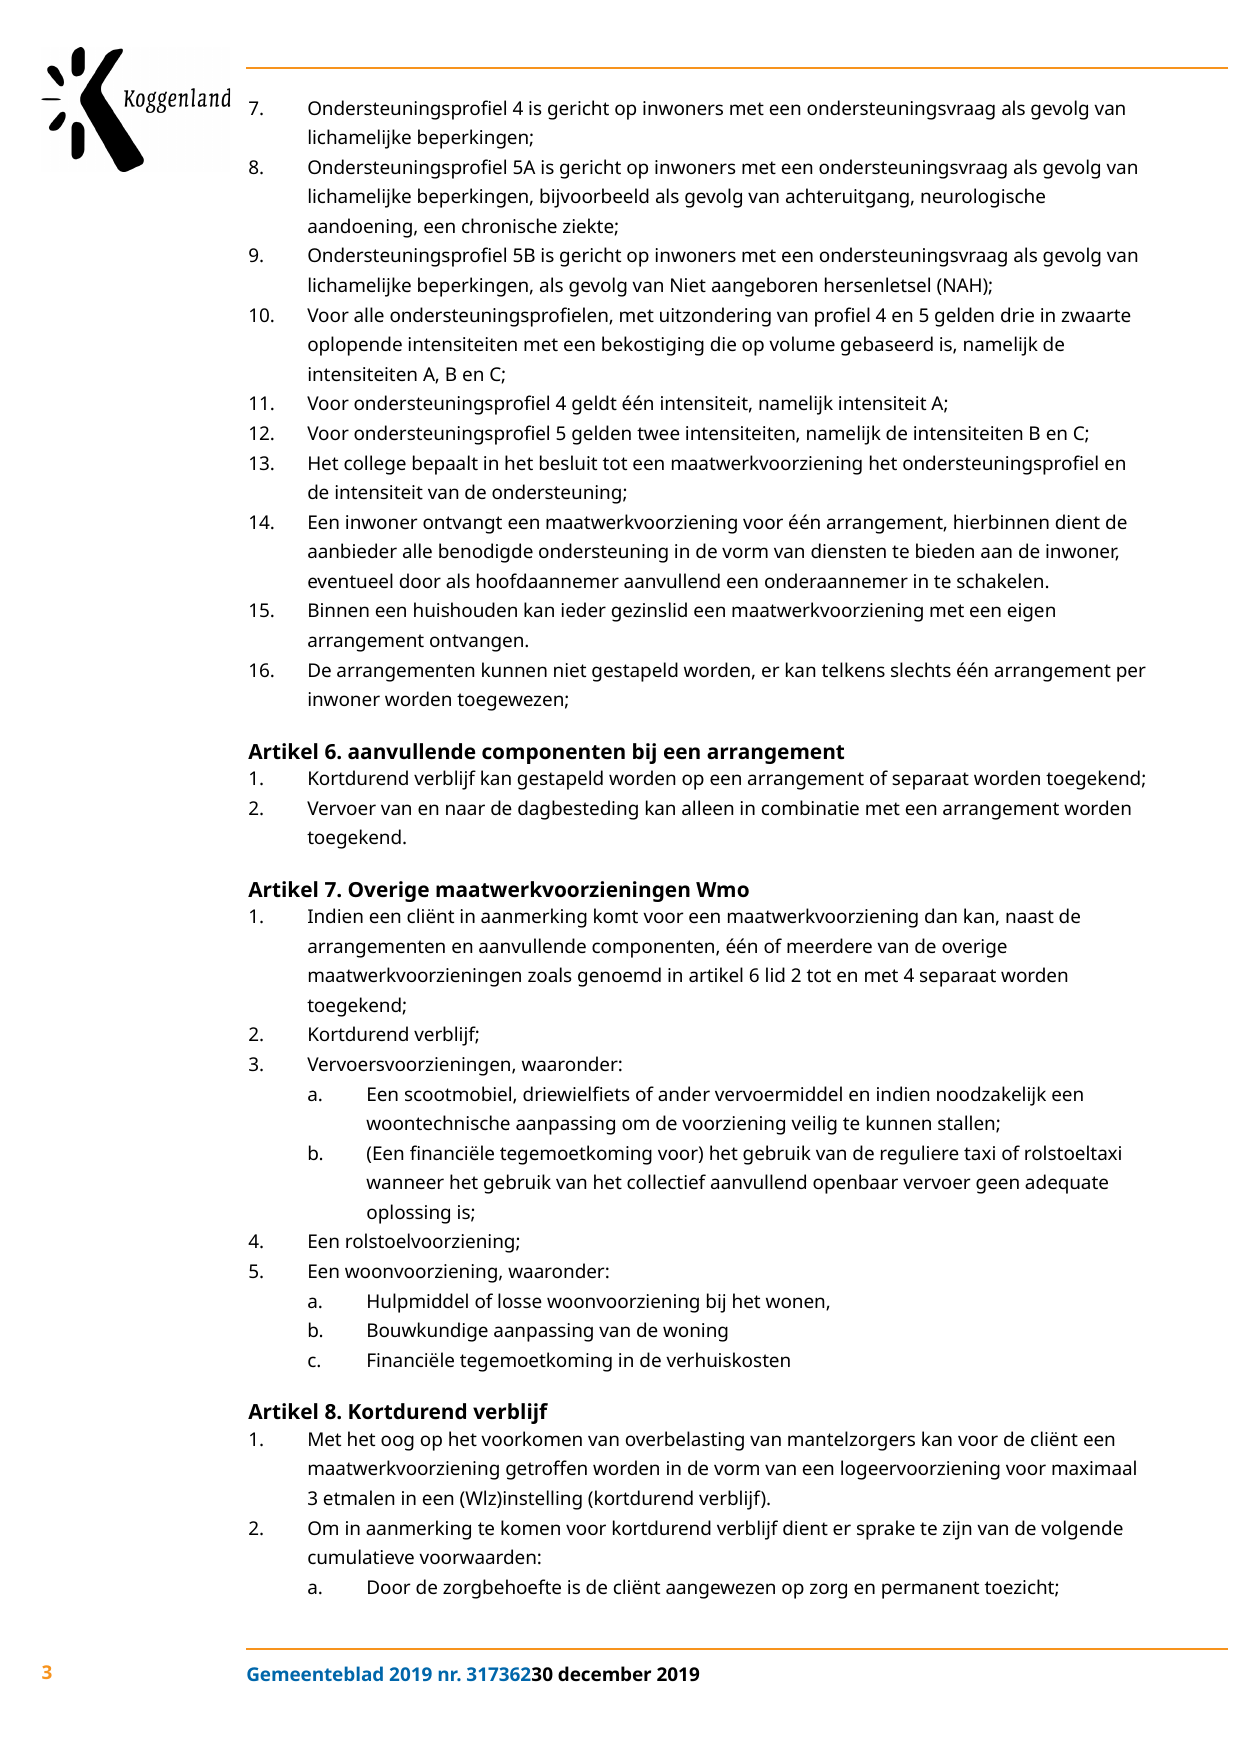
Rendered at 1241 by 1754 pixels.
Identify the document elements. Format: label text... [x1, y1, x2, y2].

list Een scootmobiel, driewielfiets of ander vervoermiddel en indien noodzakelijk een woontechnische aanpassing om de voorziening veilig te kunnen stallen; [307, 1081, 1152, 1136]
list Ondersteuningsprofiel 5B is gericht op inwoners met een ondersteuningsvraag als gevolg van lichamelijke beperkingen, als gevolg van Niet aangeboren hersenletsel (NAH); [248, 243, 1152, 298]
list Ondersteuningsprofiel 5A is gericht op inwoners met een ondersteuningsvraag als gevolg van lichamelijke beperkingen, bijvoorbeeld als gevolg van achteruitgang, neurologische aandoening, een chronische ziekte; [248, 154, 1152, 239]
list Door de zorgbehoefte is de cliënt aangewezen op zorg en permanent toezicht; [307, 1574, 1152, 1599]
list Vervoersvoorzieningen, waaronder: [248, 1051, 1152, 1077]
list Kortdurend verblijf kan gestapeld worden op een arrangement of separaat worden toegekend; [248, 765, 1152, 791]
list (Een financiële tegemoetkoming voor) het gebruik van de reguliere taxi of rolstoeltaxi wanneer het gebruik van het collectief aanvullend openbaar vervoer geen adequate oplossing is; [307, 1140, 1152, 1225]
list Financiële tegemoetkoming in de verhuiskosten [307, 1347, 1152, 1373]
list Hulpmiddel of losse woonvoorziening bij het wonen, [307, 1288, 1152, 1314]
list Binnen een huishouden kan ieder gezinslid een maatwerkvoorziening met een eigen arrangement ontvangen. [248, 598, 1152, 653]
list Een inwoner ontvangt een maatwerkvoorziening voor één arrangement, hierbinnen dient de aanbieder alle benodigde ondersteuning in de vorm van diensten te bieden aan de inwoner, eventueel door als hoofdaannemer aanvullend een onderaannemer in te schakelen. [248, 509, 1152, 594]
list Indien een cliënt in aanmerking komt voor een maatwerkvoorziening dan kan, naast de arrangementen en aanvullende componenten, één of meerdere van de overige maatwerkvoorzieningen zoals genoemd in artikel 6 lid 2 tot en met 4 separaat worden toegekend; [248, 903, 1152, 1018]
list Vervoer van en naar de dagbesteding kan alleen in combinatie met een arrangement worden toegekend. [248, 795, 1152, 850]
picture [41, 47, 231, 172]
list Om in aanmerking te komen voor kortdurend verblijf dient er sprake te zijn van de volgende cumulatieve voorwaarden: [248, 1515, 1152, 1570]
list Kortdurend verblijf; [248, 1022, 1152, 1047]
list Een rolstoelvoorziening; [248, 1229, 1152, 1254]
list Een woonvoorziening, waaronder: [248, 1258, 1152, 1284]
list Voor ondersteuningsprofiel 4 geldt één intensiteit, namelijk intensiteit A; [248, 391, 1152, 416]
list Met het oog op het voorkomen van overbelasting van mantelzorgers kan voor de cliënt een maatwerkvoorziening getroffen worden in de vorm van een logeervoorziening voor maximaal 3 etmalen in een (Wlz)instelling (kortdurend verblijf). [248, 1426, 1152, 1511]
list Ondersteuningsprofiel 4 is gericht op inwoners met een ondersteuningsvraag als gevolg van lichamelijke beperkingen; [248, 95, 1152, 150]
text Artikel 8. Kortdurend verblijf [248, 1397, 1152, 1426]
list Bouwkundige aanpassing van de woning [307, 1317, 1152, 1343]
list De arrangementen kunnen niet gestapeld worden, er kan telkens slechts één arrangement per inwoner worden toegewezen; [248, 657, 1152, 712]
list Voor ondersteuningsprofiel 5 gelden twee intensiteiten, namelijk de intensiteiten B en C; [248, 420, 1152, 446]
list Voor alle ondersteuningsprofielen, met uitzondering van profiel 4 en 5 gelden drie in zwaarte oplopende intensiteiten met een bekostiging die op volume gebaseerd is, namelijk de intensiteiten A, B en C; [248, 302, 1152, 387]
text Artikel 7. Overige maatwerkvoorzieningen Wmo [248, 875, 1152, 903]
text Artikel 6. aanvullende componenten bij een arrangement [248, 737, 1152, 765]
list Het college bepaalt in het besluit tot een maatwerkvoorziening het ondersteuningsprofiel en de intensiteit van de ondersteuning; [248, 450, 1152, 505]
